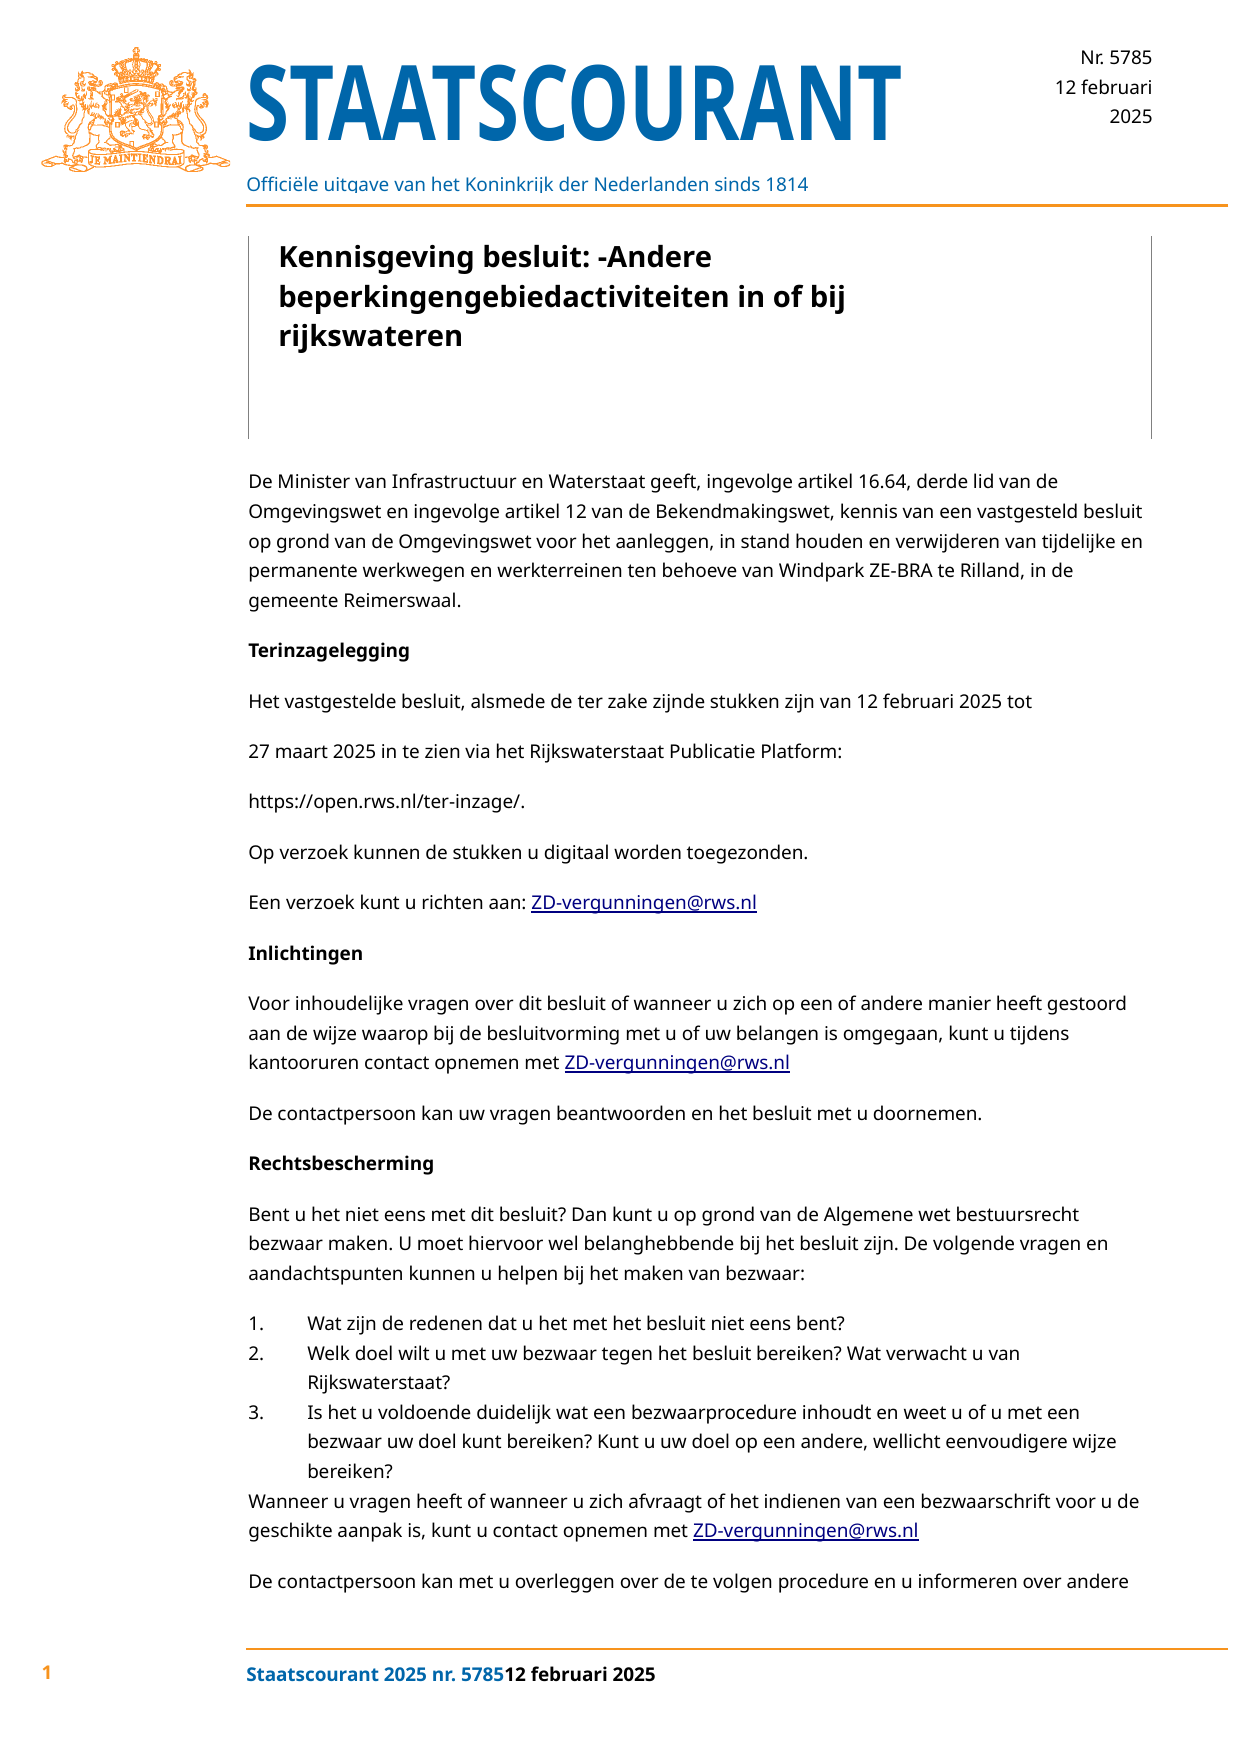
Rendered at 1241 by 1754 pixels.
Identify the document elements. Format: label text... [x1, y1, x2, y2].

table_header Kennisgeving besluit: -Andere beperkingengebiedactiviteiten in of bij rijkswateren [249, 236, 850, 439]
text De Minister van Infrastructuur en Waterstaat geeft, ingevolge artikel 16.64, derde lid van de Omgevingswet en ingevolge artikel 12 van de Bekendmakingswet, kennis van een vastgesteld besluit op grond van de Omgevingswet voor het aanleggen, in stand houden en verwijderen van tijdelijke en permanente werkwegen en werkterreinen ten behoeve van Windpark ZE-BRA te Rilland, in de gemeente Reimerswaal. [248, 469, 1152, 613]
list Welk doel wilt u met uw bezwaar tegen het besluit bereiken? Wat verwacht u van Rijkswaterstaat? [248, 1340, 1152, 1395]
table_header [1090, 236, 1151, 413]
text De contactpersoon kan uw vragen beantwoorden en het besluit met u doornemen. [248, 1100, 1152, 1126]
table_header [850, 236, 912, 413]
text Het vastgestelde besluit, alsmede de ter zake zijnde stukken zijn van 12 februari 2025 tot [248, 688, 1152, 713]
text 27 maart 2025 in te zien via het Rijkswaterstaat Publicatie Platform: [248, 738, 1152, 764]
list Is het u voldoende duidelijk wat een bezwaarprocedure inhoudt en weet u of u met een bezwaar uw doel kunt bereiken? Kunt u uw doel op een andere, wellicht eenvoudigere wijze bereiken? [248, 1399, 1152, 1484]
picture [912, 236, 1090, 414]
text https://open.rws.nl/ter-inzage/. [248, 789, 1152, 814]
text Voor inhoudelijke vragen over dit besluit of wanneer u zich op een of andere manier heeft gestoord aan de wijze waarop bij de besluitvorming met u of uw belangen is omgegaan, kunt u tijdens kantooruren contact opnemen met ZD-vergunningen@rws.nl [248, 990, 1152, 1075]
text Wanneer u vragen heeft of wanneer u zich afvraagt of het indienen van een bezwaarschrift voor u de geschikte aanpak is, kunt u contact opnemen met ZD-vergunningen@rws.nl [248, 1488, 1152, 1543]
picture [41, 47, 231, 172]
text Op verzoek kunnen de stukken u digitaal worden toegezonden. [248, 839, 1152, 865]
text Terinzagelegging [248, 637, 1152, 663]
text Bent u het niet eens met dit besluit? Dan kunt u op grond van de Algemene wet bestuursrecht bezwaar maken. U moet hiervoor wel belanghebbende bij het besluit zijn. De volgende vragen en aandachtspunten kunnen u helpen bij het maken van bezwaar: [248, 1201, 1152, 1286]
text De contactpersoon kan met u overleggen over de te volgen procedure en u informeren over andere [248, 1568, 1152, 1593]
text Inlichtingen [248, 940, 1152, 966]
text Een verzoek kunt u richten aan: ZD-vergunningen@rws.nl [248, 889, 1152, 915]
table_header [850, 414, 1151, 439]
text Rechtsbescherming [248, 1150, 1152, 1176]
list Wat zijn de redenen dat u het met het besluit niet eens bent? [248, 1310, 1152, 1336]
